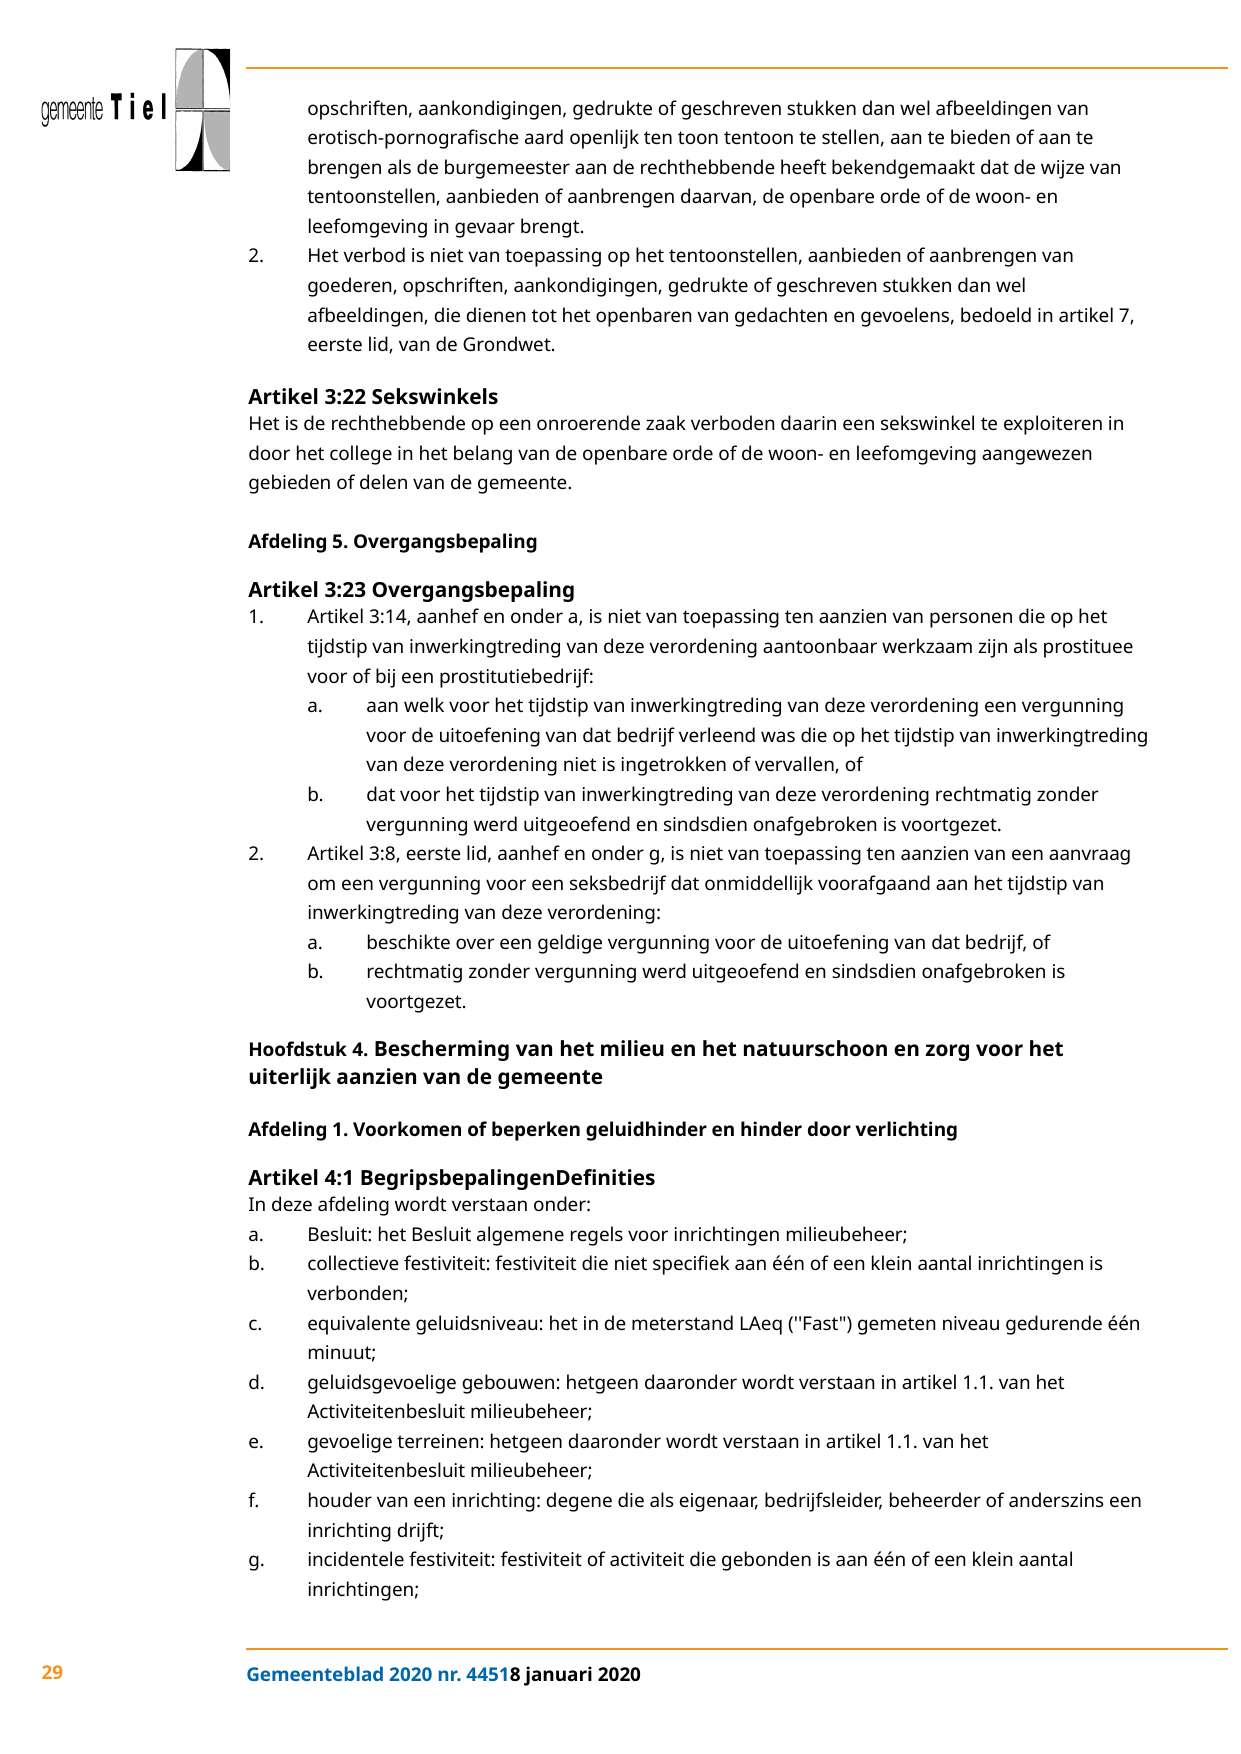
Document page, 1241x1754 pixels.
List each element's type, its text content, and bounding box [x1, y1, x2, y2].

list geluidsgevoelige gebouwen: hetgeen daaronder wordt verstaan in artikel 1.1. van het Activiteitenbesluit milieubeheer; [248, 1369, 1152, 1424]
text Afdeling 5. Overgangsbepaling [248, 529, 1152, 554]
text In deze afdeling wordt verstaan onder: [248, 1191, 1152, 1217]
text Afdeling 1. Voorkomen of beperken geluidhinder en hinder door verlichting [248, 1116, 1152, 1142]
picture [41, 47, 231, 172]
list collectieve festiviteit: festiviteit die niet specifiek aan één of een klein aantal inrichtingen is verbonden; [248, 1251, 1152, 1306]
text Artikel 4:1 BegripsbepalingenDefinities [248, 1163, 1152, 1191]
text Het is de rechthebbende op een onroerende zaak verboden daarin een sekswinkel te exploiteren in door het college in het belang van de openbare orde of de woon- en leefomgeving aangewezen gebieden of delen van de gemeente. [248, 410, 1152, 495]
list beschikte over een geldige vergunning voor de uitoefening van dat bedrijf, of [307, 929, 1152, 955]
list opschriften, aankondigingen, gedrukte of geschreven stukken dan wel afbeeldingen van erotisch-pornografische aard openlijk ten toon tentoon te stellen, aan te bieden of aan te brengen als de burgemeester aan de rechthebbende heeft bekendgemaakt dat de wijze van tentoonstellen, aanbieden of aanbrengen daarvan, de openbare orde of de woon- en leefomgeving in gevaar brengt. [248, 95, 1152, 239]
text Artikel 3:23 Overgangsbepaling [248, 575, 1152, 604]
list Besluit: het Besluit algemene regels voor inrichtingen milieubeheer; [248, 1221, 1152, 1247]
list rechtmatig zonder vergunning werd uitgeoefend en sindsdien onafgebroken is voortgezet. [307, 959, 1152, 1014]
list dat voor het tijdstip van inwerkingtreding van deze verordening rechtmatig zonder vergunning werd uitgeoefend en sindsdien onafgebroken is voortgezet. [307, 781, 1152, 836]
list Artikel 3:14, aanhef en onder a, is niet van toepassing ten aanzien van personen die op het tijdstip van inwerkingtreding van deze verordening aantoonbaar werkzaam zijn als prostituee voor of bij een prostitutiebedrijf: [248, 604, 1152, 688]
list gevoelige terreinen: hetgeen daaronder wordt verstaan in artikel 1.1. van het Activiteitenbesluit milieubeheer; [248, 1428, 1152, 1483]
text Artikel 3:22 Sekswinkels [248, 382, 1152, 410]
list Artikel 3:8, eerste lid, aanhef en onder g, is niet van toepassing ten aanzien van een aanvraag om een vergunning voor een seksbedrijf dat onmiddellijk voorafgaand aan het tijdstip van inwerkingtreding van deze verordening: [248, 840, 1152, 925]
list aan welk voor het tijdstip van inwerkingtreding van deze verordening een vergunning voor de uitoefening van dat bedrijf verleend was die op het tijdstip van inwerkingtreding van deze verordening niet is ingetrokken of vervallen, of [307, 692, 1152, 777]
list incidentele festiviteit: festiviteit of activiteit die gebonden is aan één of een klein aantal inrichtingen; [248, 1546, 1152, 1602]
text Hoofdstuk 4. Bescherming van het milieu en het natuurschoon en zorg voor het uiterlijk aanzien van de gemeente [248, 1034, 1152, 1091]
list Het verbod is niet van toepassing op het tentoonstellen, aanbieden of aanbrengen van goederen, opschriften, aankondigingen, gedrukte of geschreven stukken dan wel afbeeldingen, die dienen tot het openbaren van gedachten en gevoelens, bedoeld in artikel 7, eerste lid, van de Grondwet. [248, 243, 1152, 357]
list equivalente geluidsniveau: het in de meterstand LAeq (''Fast") gemeten niveau gedurende één minuut; [248, 1310, 1152, 1365]
list houder van een inrichting: degene die als eigenaar, bedrijfsleider, beheerder of anderszins een inrichting drijft; [248, 1487, 1152, 1543]
